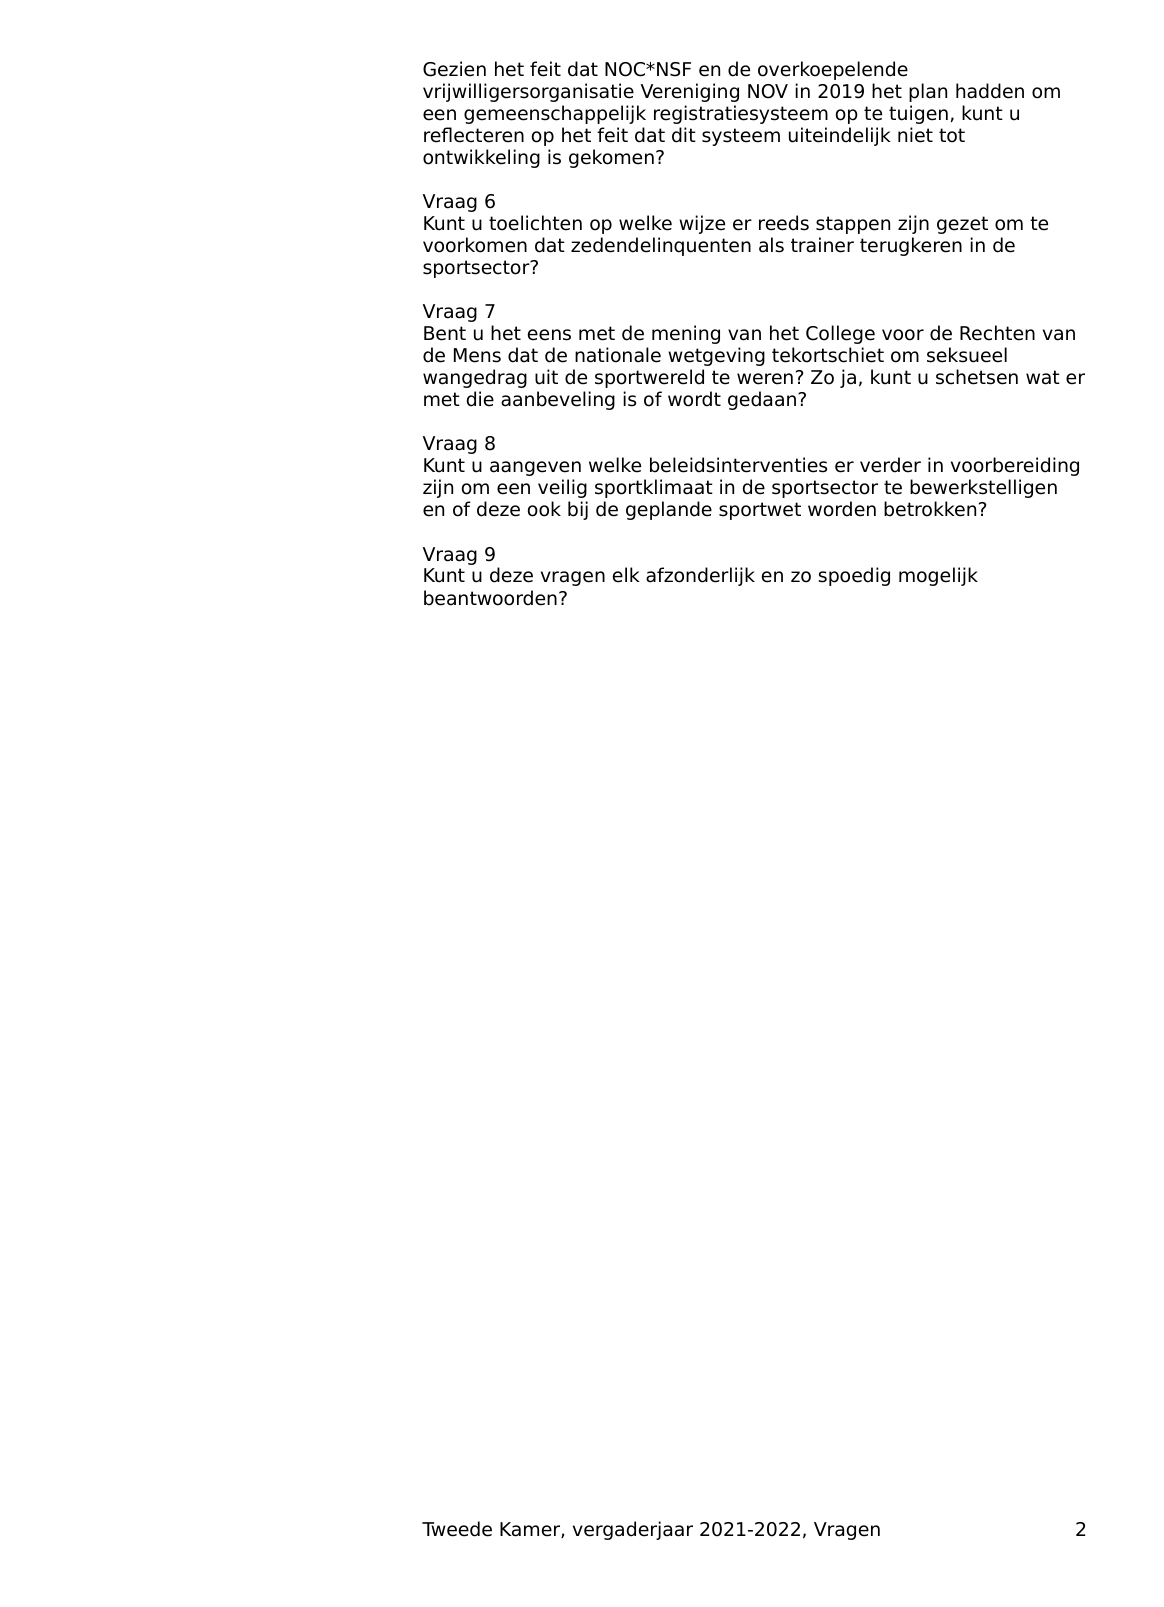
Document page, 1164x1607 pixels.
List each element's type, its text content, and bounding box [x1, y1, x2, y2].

text Kunt u aangeven welke beleidsinterventies er verder in voorbereiding zijn om een veilig sportklimaat in de sportsector te bewerkstelligen en of deze ook bij de geplande sportwet worden betrokken? [422, 455, 1087, 521]
text Kunt u toelichten op welke wijze er reeds stappen zijn gezet om te voorkomen dat zedendelinquenten als trainer terugkeren in de sportsector? [422, 213, 1087, 279]
text Vraag 8 [422, 433, 1087, 455]
text Kunt u deze vragen elk afzonderlijk en zo spoedig mogelijk beantwoorden? [422, 565, 1087, 609]
text Gezien het feit dat NOC*NSF en de overkoepelende vrijwilligersorganisatie Vereniging NOV in 2019 het plan hadden om een gemeenschappelijk registratiesysteem op te tuigen, kunt u reflecteren op het feit dat dit systeem uiteindelijk niet tot ontwikkeling is gekomen? [422, 59, 1087, 169]
text Vraag 9 [422, 543, 1087, 565]
text Vraag 6 [422, 191, 1087, 213]
text Bent u het eens met de mening van het College voor de Rechten van de Mens dat de nationale wetgeving tekortschiet om seksueel wangedrag uit de sportwereld te weren? Zo ja, kunt u schetsen wat er met die aanbeveling is of wordt gedaan? [422, 323, 1087, 411]
text Vraag 7 [422, 301, 1087, 323]
